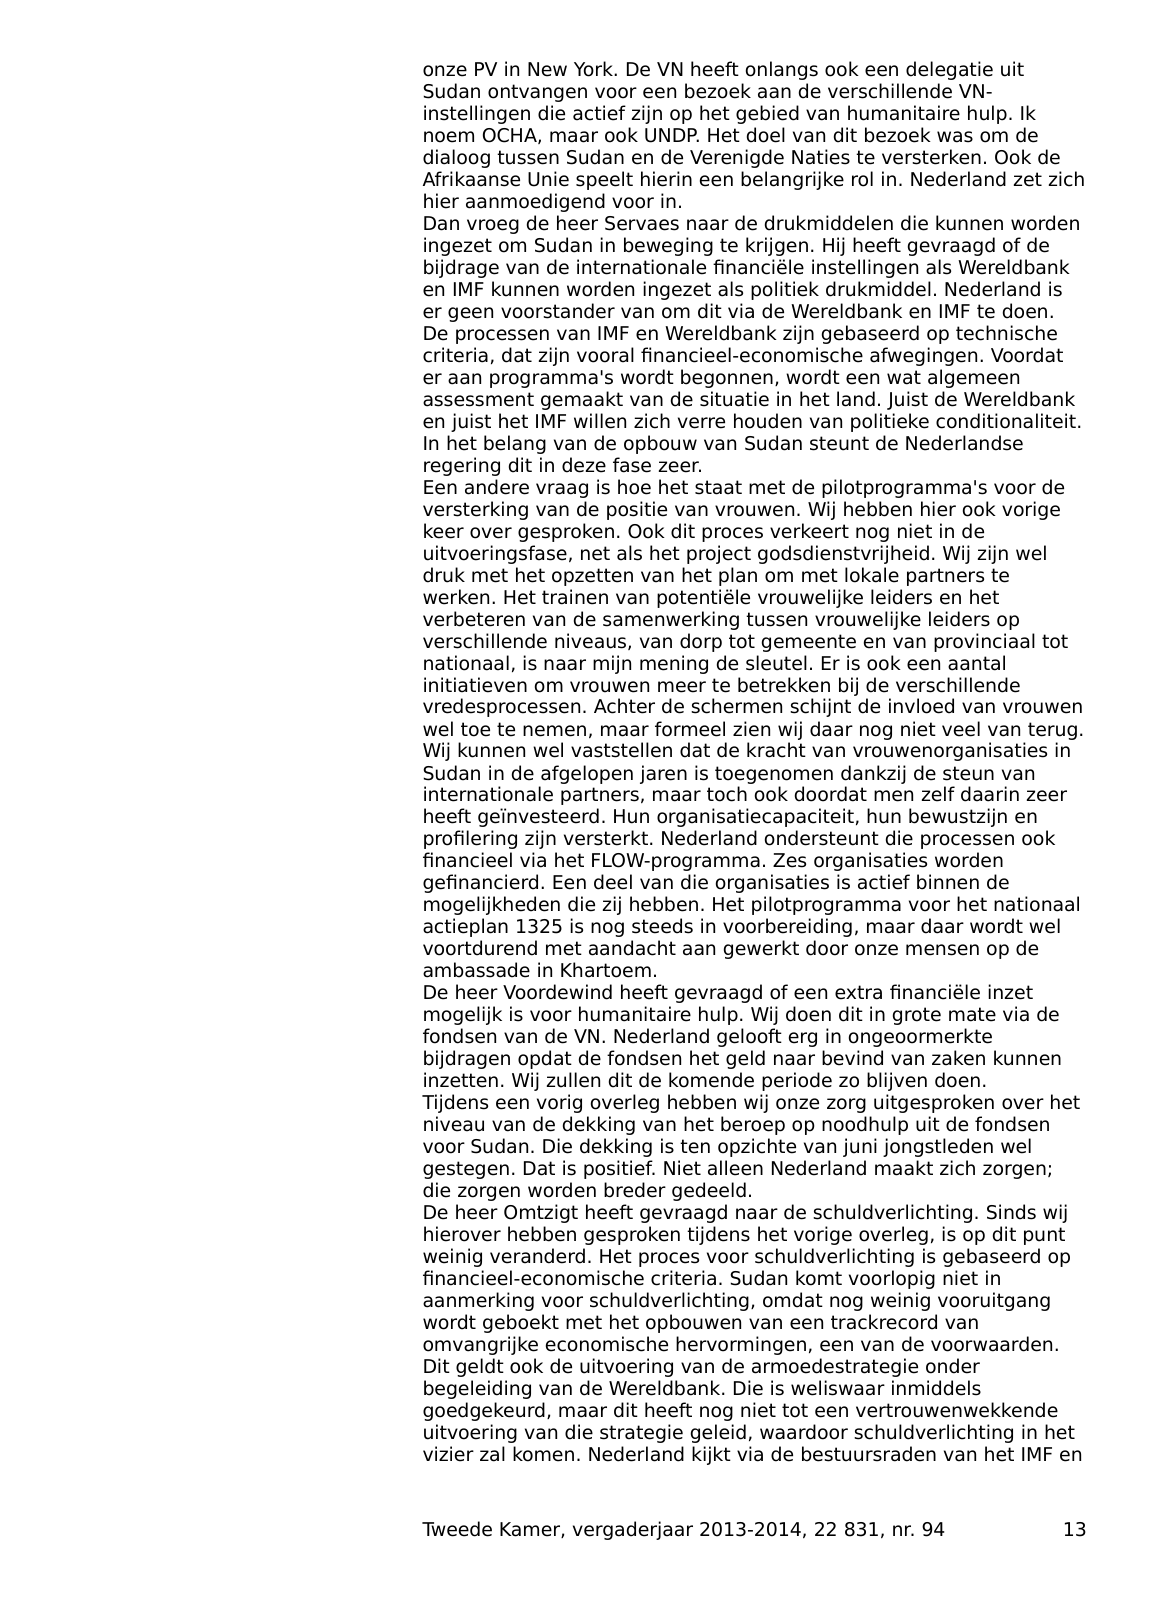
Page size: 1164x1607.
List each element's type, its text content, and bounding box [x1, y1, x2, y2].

text Dan vroeg de heer Servaes naar de drukmiddelen die kunnen worden ingezet om Sudan in beweging te krijgen. Hij heeft gevraagd of de bijdrage van de internationale financiële instellingen als Wereldbank en IMF kunnen worden ingezet als politiek drukmiddel. Nederland is er geen voorstander van om dit via de Wereldbank en IMF te doen. De processen van IMF en Wereldbank zijn gebaseerd op technische criteria, dat zijn vooral financieel-economische afwegingen. Voordat er aan programma's wordt begonnen, wordt een wat algemeen assessment gemaakt van de situatie in het land. Juist de Wereldbank en juist het IMF willen zich verre houden van politieke conditionaliteit. In het belang van de opbouw van Sudan steunt de Nederlandse regering dit in deze fase zeer. [422, 213, 1087, 477]
text Tijdens een vorig overleg hebben wij onze zorg uitgesproken over het niveau van de dekking van het beroep op noodhulp uit de fondsen voor Sudan. Die dekking is ten opzichte van juni jongstleden wel gestegen. Dat is positief. Niet alleen Nederland maakt zich zorgen; die zorgen worden breder gedeeld. [422, 1092, 1087, 1202]
text De heer Omtzigt heeft gevraagd naar de schuldverlichting. Sinds wij hierover hebben gesproken tijdens het vorige overleg, is op dit punt weinig veranderd. Het proces voor schuldverlichting is gebaseerd op financieel-economische criteria. Sudan komt voorlopig niet in aanmerking voor schuldverlichting, omdat nog weinig vooruitgang wordt geboekt met het opbouwen van een trackrecord van omvangrijke economische hervormingen, een van de voorwaarden. Dit geldt ook de uitvoering van de armoedestrategie onder begeleiding van de Wereldbank. Die is weliswaar inmiddels goedgekeurd, maar dit heeft nog niet tot een vertrouwenwekkende uitvoering van die strategie geleid, waardoor schuldverlichting in het vizier zal komen. Nederland kijkt via de bestuursraden van het IMF en [422, 1202, 1087, 1466]
text Een andere vraag is hoe het staat met de pilotprogramma's voor de versterking van de positie van vrouwen. Wij hebben hier ook vorige keer over gesproken. Ook dit proces verkeert nog niet in de uitvoeringsfase, net als het project godsdienstvrijheid. Wij zijn wel druk met het opzetten van het plan om met lokale partners te werken. Het trainen van potentiële vrouwelijke leiders en het verbeteren van de samenwerking tussen vrouwelijke leiders op verschillende niveaus, van dorp tot gemeente en van provinciaal tot nationaal, is naar mijn mening de sleutel. Er is ook een aantal initiatieven om vrouwen meer te betrekken bij de verschillende vredesprocessen. Achter de schermen schijnt de invloed van vrouwen wel toe te nemen, maar formeel zien wij daar nog niet veel van terug. Wij kunnen wel vaststellen dat de kracht van vrouwenorganisaties in Sudan in de afgelopen jaren is toegenomen dankzij de steun van internationale partners, maar toch ook doordat men zelf daarin zeer heeft geïnvesteerd. Hun organisatiecapaciteit, hun bewustzijn en profilering zijn versterkt. Nederland ondersteunt die processen ook financieel via het FLOW-programma. Zes organisaties worden gefinancierd. Een deel van die organisaties is actief binnen de mogelijkheden die zij hebben. Het pilotprogramma voor het nationaal actieplan 1325 is nog steeds in voorbereiding, maar daar wordt wel voortdurend met aandacht aan gewerkt door onze mensen op de ambassade in Khartoem. [422, 477, 1087, 982]
text onze PV in New York. De VN heeft onlangs ook een delegatie uit Sudan ontvangen voor een bezoek aan de verschillende VN-instellingen die actief zijn op het gebied van humanitaire hulp. Ik noem OCHA, maar ook UNDP. Het doel van dit bezoek was om de dialoog tussen Sudan en de Verenigde Naties te versterken. Ook de Afrikaanse Unie speelt hierin een belangrijke rol in. Nederland zet zich hier aanmoedigend voor in. [422, 59, 1087, 213]
text De heer Voordewind heeft gevraagd of een extra financiële inzet mogelijk is voor humanitaire hulp. Wij doen dit in grote mate via de fondsen van de VN. Nederland gelooft erg in ongeoormerkte bijdragen opdat de fondsen het geld naar bevind van zaken kunnen inzetten. Wij zullen dit de komende periode zo blijven doen. [422, 982, 1087, 1092]
